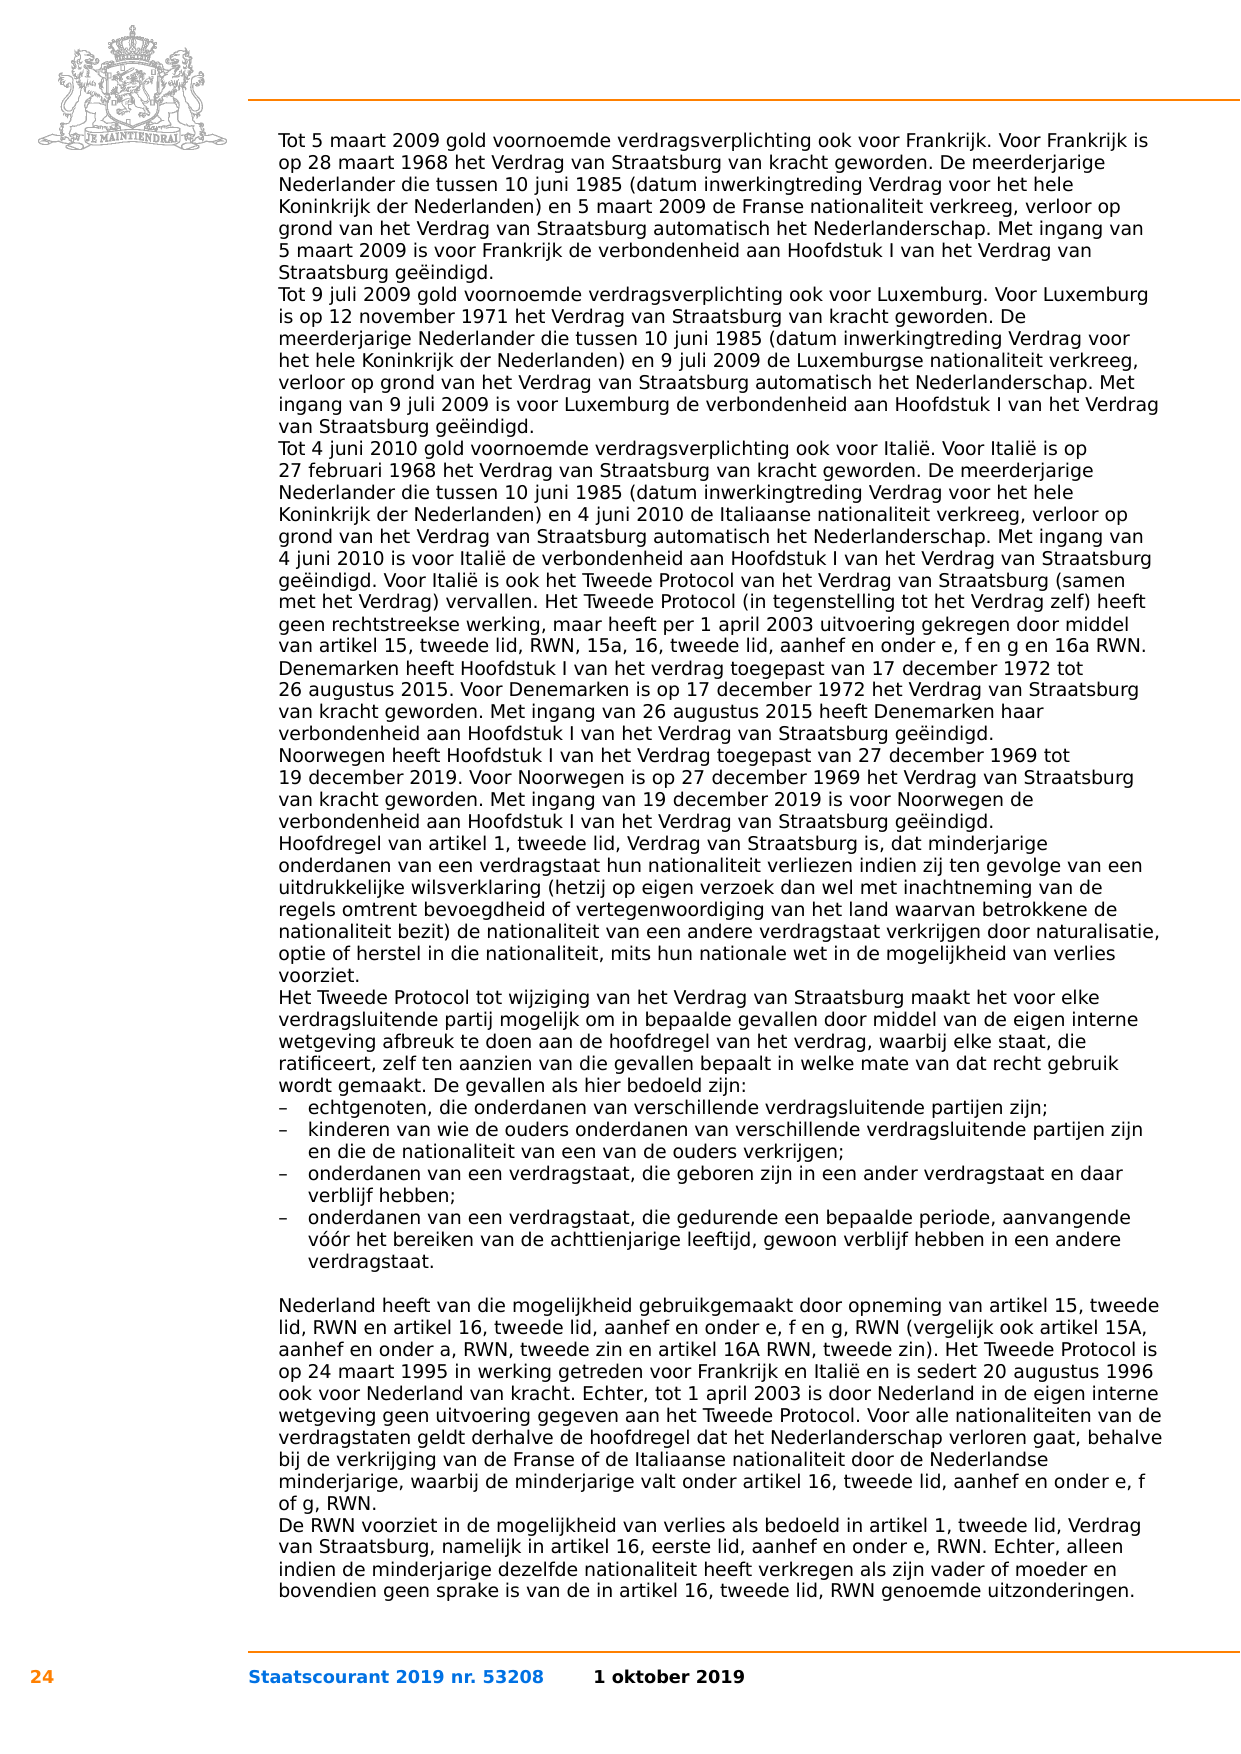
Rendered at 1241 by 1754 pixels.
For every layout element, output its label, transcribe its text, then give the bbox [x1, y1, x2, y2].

text Tot 4 juni 2010 gold voornoemde verdragsverplichting ook voor Italië. Voor Italië is op 27 februari 1968 het Verdrag van Straatsburg van kracht geworden. De meerderjarige Nederlander die tussen 10 juni 1985 (datum inwerkingtreding Verdrag voor het hele Koninkrijk der Nederlanden) en 4 juni 2010 de Italiaanse nationaliteit verkreeg, verloor op grond van het Verdrag van Straatsburg automatisch het Nederlanderschap. Met ingang van 4 juni 2010 is voor Italië de verbondenheid aan Hoofdstuk I van het Verdrag van Straatsburg geëindigd. Voor Italië is ook het Tweede Protocol van het Verdrag van Straatsburg (samen met het Verdrag) vervallen. Het Tweede Protocol (in tegenstelling tot het Verdrag zelf) heeft geen rechtstreekse werking, maar heeft per 1 april 2003 uitvoering gekregen door middel van artikel 15, tweede lid, RWN, 15a, 16, tweede lid, aanhef en onder e, f en g en 16a RWN. [278, 438, 1163, 657]
text Noorwegen heeft Hoofdstuk I van het Verdrag toegepast van 27 december 1969 tot 19 december 2019. Voor Noorwegen is op 27 december 1969 het Verdrag van Straatsburg van kracht geworden. Met ingang van 19 december 2019 is voor Noorwegen de verbondenheid aan Hoofdstuk I van het Verdrag van Straatsburg geëindigd. [278, 745, 1163, 833]
text – echtgenoten, die onderdanen van verschillende verdragsluitende partijen zijn; [278, 1097, 1163, 1119]
picture [38, 25, 227, 150]
text Tot 9 juli 2009 gold voornoemde verdragsverplichting ook voor Luxemburg. Voor Luxemburg is op 12 november 1971 het Verdrag van Straatsburg van kracht geworden. De meerderjarige Nederlander die tussen 10 juni 1985 (datum inwerkingtreding Verdrag voor het hele Koninkrijk der Nederlanden) en 9 juli 2009 de Luxemburgse nationaliteit verkreeg, verloor op grond van het Verdrag van Straatsburg automatisch het Nederlanderschap. Met ingang van 9 juli 2009 is voor Luxemburg de verbondenheid aan Hoofdstuk I van het Verdrag van Straatsburg geëindigd. [278, 284, 1163, 438]
text – onderdanen van een verdragstaat, die gedurende een bepaalde periode, aanvangende vóór het bereiken van de achttienjarige leeftijd, gewoon verblijf hebben in een andere verdragstaat. [278, 1207, 1163, 1273]
text – onderdanen van een verdragstaat, die geboren zijn in een ander verdragstaat en daar verblijf hebben; [278, 1163, 1163, 1207]
text Tot 5 maart 2009 gold voornoemde verdragsverplichting ook voor Frankrijk. Voor Frankrijk is op 28 maart 1968 het Verdrag van Straatsburg van kracht geworden. De meerderjarige Nederlander die tussen 10 juni 1985 (datum inwerkingtreding Verdrag voor het hele Koninkrijk der Nederlanden) en 5 maart 2009 de Franse nationaliteit verkreeg, verloor op grond van het Verdrag van Straatsburg automatisch het Nederlanderschap. Met ingang van 5 maart 2009 is voor Frankrijk de verbondenheid aan Hoofdstuk I van het Verdrag van Straatsburg geëindigd. [278, 130, 1163, 284]
text De RWN voorziet in de mogelijkheid van verlies als bedoeld in artikel 1, tweede lid, Verdrag van Straatsburg, namelijk in artikel 16, eerste lid, aanhef en onder e, RWN. Echter, alleen indien de minderjarige dezelfde nationaliteit heeft verkregen als zijn vader of moeder en bovendien geen sprake is van de in artikel 16, tweede lid, RWN genoemde uitzonderingen. [278, 1514, 1163, 1602]
text Nederland heeft van die mogelijkheid gebruikgemaakt door opneming van artikel 15, tweede lid, RWN en artikel 16, tweede lid, aanhef en onder e, f en g, RWN (vergelijk ook artikel 15A, aanhef en onder a, RWN, tweede zin en artikel 16A RWN, tweede zin). Het Tweede Protocol is op 24 maart 1995 in werking getreden voor Frankrijk en Italië en is sedert 20 augustus 1996 ook voor Nederland van kracht. Echter, tot 1 april 2003 is door Nederland in de eigen interne wetgeving geen uitvoering gegeven aan het Tweede Protocol. Voor alle nationaliteiten van de verdragstaten geldt derhalve de hoofdregel dat het Nederlanderschap verloren gaat, behalve bij de verkrijging van de Franse of de Italiaanse nationaliteit door de Nederlandse minderjarige, waarbij de minderjarige valt onder artikel 16, tweede lid, aanhef en onder e, f of g, RWN. [278, 1295, 1163, 1514]
text – kinderen van wie de ouders onderdanen van verschillende verdragsluitende partijen zijn en die de nationaliteit van een van de ouders verkrijgen; [278, 1119, 1163, 1163]
text Denemarken heeft Hoofdstuk I van het verdrag toegepast van 17 december 1972 tot 26 augustus 2015. Voor Denemarken is op 17 december 1972 het Verdrag van Straatsburg van kracht geworden. Met ingang van 26 augustus 2015 heeft Denemarken haar verbondenheid aan Hoofdstuk I van het Verdrag van Straatsburg geëindigd. [278, 657, 1163, 745]
text Het Tweede Protocol tot wijziging van het Verdrag van Straatsburg maakt het voor elke verdragsluitende partij mogelijk om in bepaalde gevallen door middel van de eigen interne wetgeving afbreuk te doen aan de hoofdregel van het verdrag, waarbij elke staat, die ratificeert, zelf ten aanzien van die gevallen bepaalt in welke mate van dat recht gebruik wordt gemaakt. De gevallen als hier bedoeld zijn: [278, 987, 1163, 1097]
text Hoofdregel van artikel 1, tweede lid, Verdrag van Straatsburg is, dat minderjarige onderdanen van een verdragstaat hun nationaliteit verliezen indien zij ten gevolge van een uitdrukkelijke wilsverklaring (hetzij op eigen verzoek dan wel met inachtneming van de regels omtrent bevoegdheid of vertegenwoordiging van het land waarvan betrokkene de nationaliteit bezit) de nationaliteit van een andere verdragstaat verkrijgen door naturalisatie, optie of herstel in die nationaliteit, mits hun nationale wet in de mogelijkheid van verlies voorziet. [278, 833, 1163, 987]
